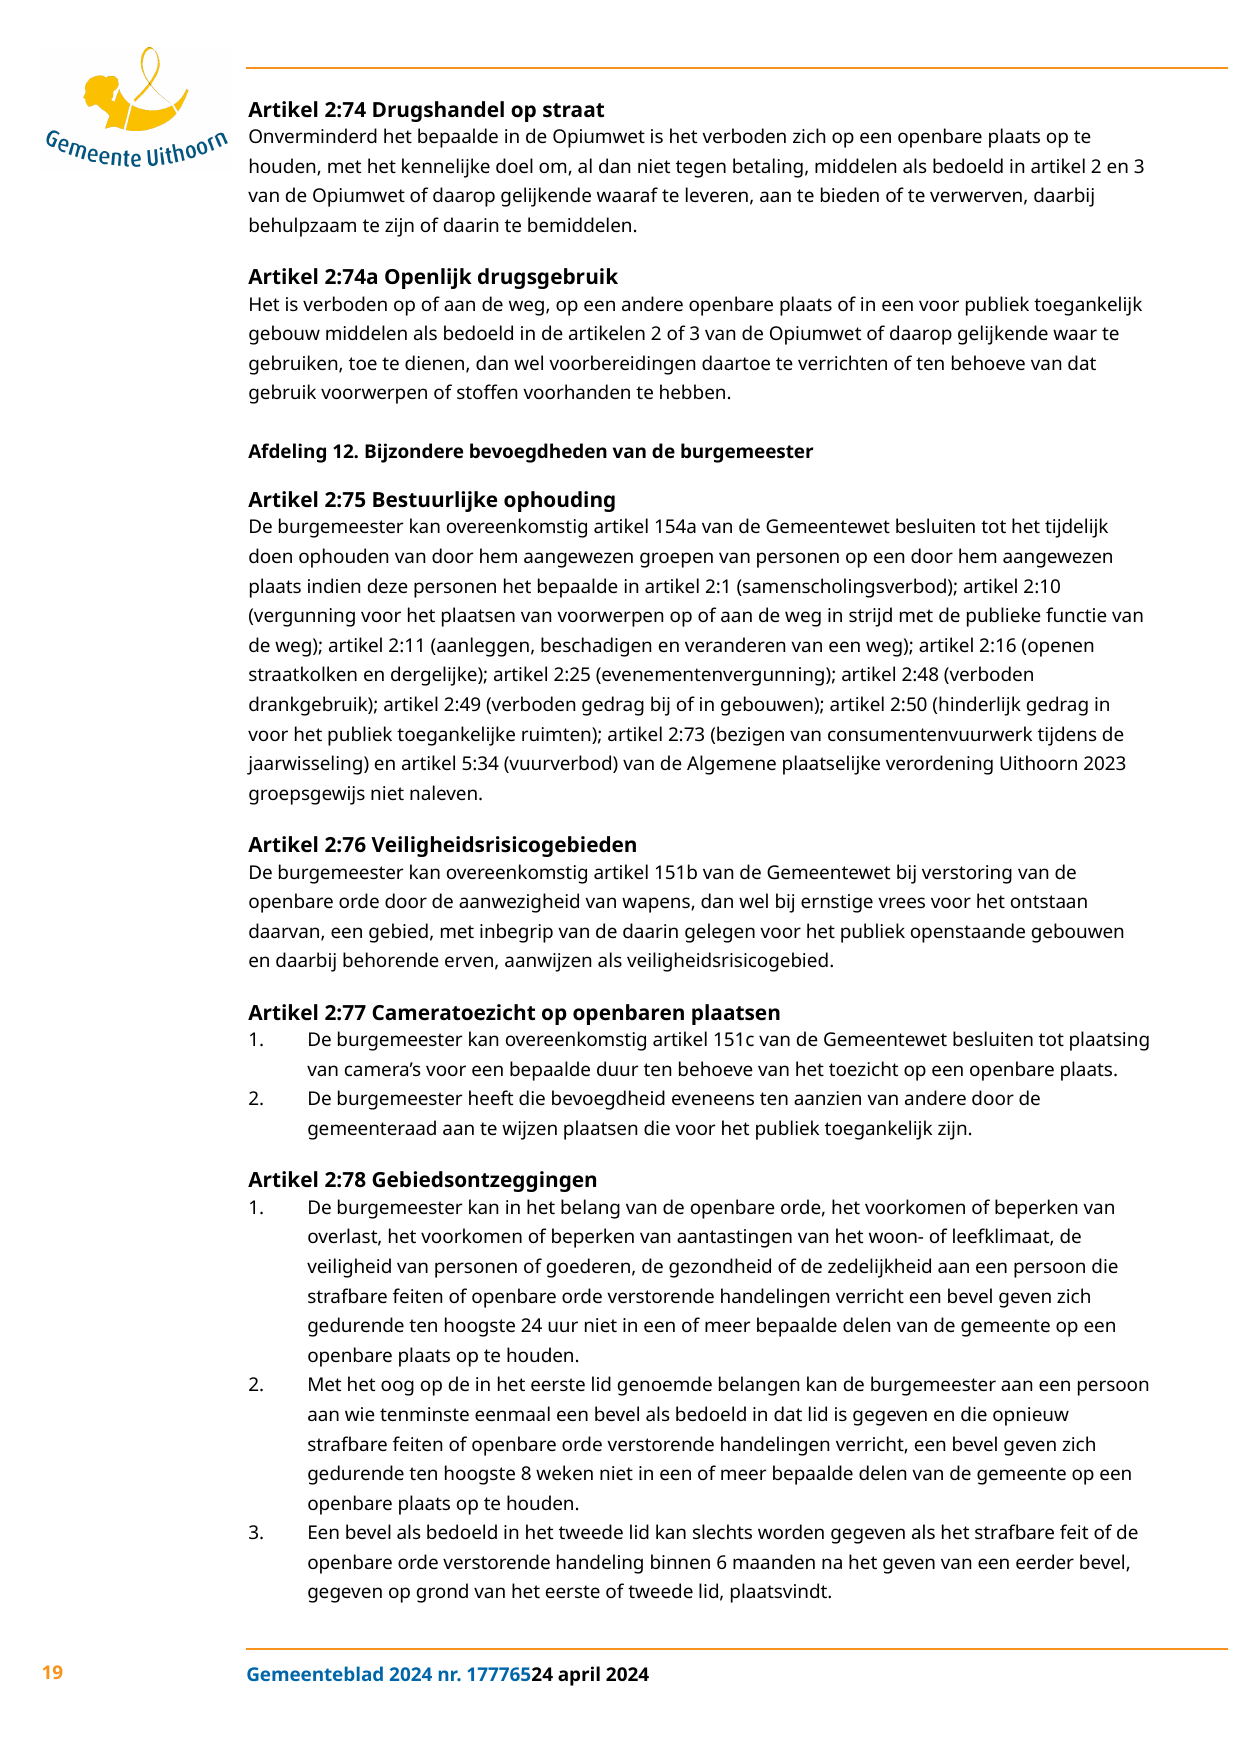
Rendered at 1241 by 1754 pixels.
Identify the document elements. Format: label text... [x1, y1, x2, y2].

text Onverminderd het bepaalde in de Opiumwet is het verboden zich op een openbare plaats op te houden, met het kennelijke doel om, al dan niet tegen betaling, middelen als bedoeld in artikel 2 en 3 van de Opiumwet of daarop gelijkende waaraf te leveren, aan te bieden of te verwerven, daarbij behulpzaam te zijn of daarin te bemiddelen. [248, 123, 1152, 238]
list De burgemeester kan overeenkomstig artikel 151c van de Gemeentewet besluiten tot plaatsing van camera’s voor een bepaalde duur ten behoeve van het toezicht op een openbare plaats. [248, 1026, 1152, 1082]
list De burgemeester kan in het belang van de openbare orde, het voorkomen of beperken van overlast, het voorkomen of beperken van aantastingen van het woon- of leefklimaat, de veiligheid van personen of goederen, de gezondheid of de zedelijkheid aan een persoon die strafbare feiten of openbare orde verstorende handelingen verricht een bevel geven zich gedurende ten hoogste 24 uur niet in een of meer bepaalde delen van de gemeente op een openbare plaats op te houden. [248, 1194, 1152, 1368]
text Artikel 2:78 Gebiedsontzeggingen [248, 1166, 1152, 1194]
text Artikel 2:76 Veiligheidsrisicogebieden [248, 830, 1152, 859]
picture [41, 47, 231, 172]
text De burgemeester kan overeenkomstig artikel 154a van de Gemeentewet besluiten tot het tijdelijk doen ophouden van door hem aangewezen groepen van personen op een door hem aangewezen plaats indien deze personen het bepaalde in artikel 2:1 (samenscholingsverbod); artikel 2:10 (vergunning voor het plaatsen van voorwerpen op of aan de weg in strijd met de publieke functie van de weg); artikel 2:11 (aanleggen, beschadigen en veranderen van een weg); artikel 2:16 (openen straatkolken en dergelijke); artikel 2:25 (evenementenvergunning); artikel 2:48 (verboden drankgebruik); artikel 2:49 (verboden gedrag bij of in gebouwen); artikel 2:50 (hinderlijk gedrag in voor het publiek toegankelijke ruimten); artikel 2:73 (bezigen van consumentenvuurwerk tijdens de jaarwisseling) en artikel 5:34 (vuurverbod) van de Algemene plaatselijke verordening Uithoorn 2023 groepsgewijs niet naleven. [248, 514, 1152, 806]
text Het is verboden op of aan de weg, op een andere openbare plaats of in een voor publiek toegankelijk gebouw middelen als bedoeld in de artikelen 2 of 3 van de Opiumwet of daarop gelijkende waar te gebruiken, toe te dienen, dan wel voorbereidingen daartoe te verrichten of ten behoeve van dat gebruik voorwerpen of stoffen voorhanden te hebben. [248, 291, 1152, 405]
text Artikel 2:75 Bestuurlijke ophouding [248, 485, 1152, 514]
text Artikel 2:74a Openlijk drugsgebruik [248, 262, 1152, 291]
text De burgemeester kan overeenkomstig artikel 151b van de Gemeentewet bij verstoring van de openbare orde door de aanwezigheid van wapens, dan wel bij ernstige vrees voor het ontstaan daarvan, een gebied, met inbegrip van de daarin gelegen voor het publiek openstaande gebouwen en daarbij behorende erven, aanwijzen als veiligheidsrisicogebied. [248, 859, 1152, 973]
text Artikel 2:74 Drugshandel op straat [248, 95, 1152, 123]
list Een bevel als bedoeld in het tweede lid kan slechts worden gegeven als het strafbare feit of de openbare orde verstorende handeling binnen 6 maanden na het geven van een eerder bevel, gegeven op grond van het eerste of tweede lid, plaatsvindt. [248, 1519, 1152, 1604]
list Met het oog op de in het eerste lid genoemde belangen kan de burgemeester aan een persoon aan wie tenminste eenmaal een bevel als bedoeld in dat lid is gegeven en die opnieuw strafbare feiten of openbare orde verstorende handelingen verricht, een bevel geven zich gedurende ten hoogste 8 weken niet in een of meer bepaalde delen van de gemeente op een openbare plaats op te houden. [248, 1372, 1152, 1516]
text Afdeling 12. Bijzondere bevoegdheden van de burgemeester [248, 439, 1152, 464]
text Artikel 2:77 Cameratoezicht op openbaren plaatsen [248, 998, 1152, 1026]
list De burgemeester heeft die bevoegdheid eveneens ten aanzien van andere door de gemeenteraad aan te wijzen plaatsen die voor het publiek toegankelijk zijn. [248, 1086, 1152, 1141]
